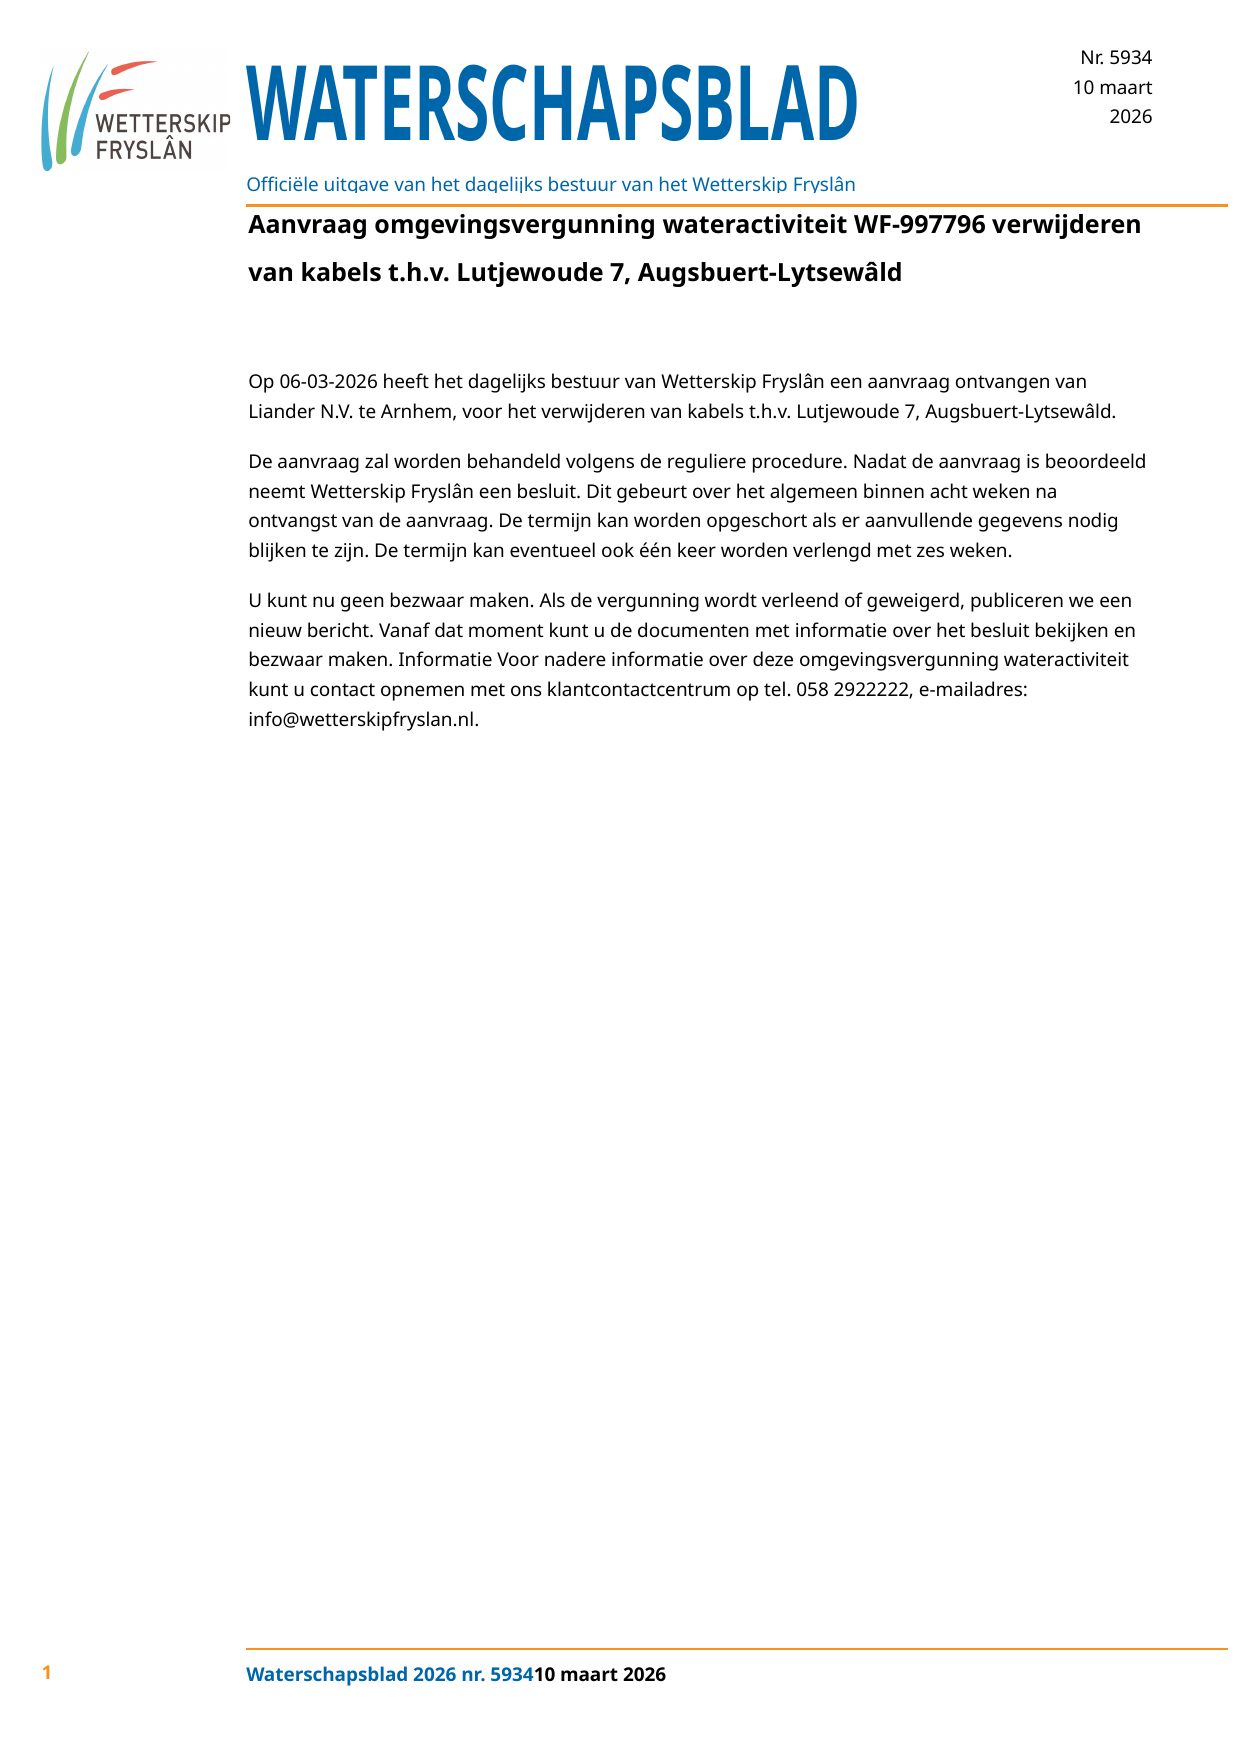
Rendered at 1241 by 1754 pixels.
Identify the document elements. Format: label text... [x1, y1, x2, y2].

text Op 06-03-2026 heeft het dagelijks bestuur van Wetterskip Fryslân een aanvraag ontvangen van Liander N.V. te Arnhem, voor het verwijderen van kabels t.h.v. Lutjewoude 7, Augsbuert-Lytsewâld. [248, 368, 1152, 424]
text U kunt nu geen bezwaar maken. Als de vergunning wordt verleend of geweigerd, publiceren we een nieuw bericht. Vanaf dat moment kunt u de documenten met informatie over het besluit bekijken en bezwaar maken. Informatie Voor nadere informatie over deze omgevingsvergunning wateractiviteit kunt u contact opnemen met ons klantcontactcentrum op tel. 058 2922222, e-mailadres: info@wetterskipfryslan.nl. [248, 587, 1152, 732]
text Aanvraag omgevingsvergunning wateractiviteit WF-997796 verwijderen van kabels t.h.v. Lutjewoude 7, Augsbuert-Lytsewâld [248, 207, 1152, 288]
picture [41, 47, 231, 172]
text De aanvraag zal worden behandeld volgens de reguliere procedure. Nadat de aanvraag is beoordeeld neemt Wetterskip Fryslân een besluit. Dit gebeurt over het algemeen binnen acht weken na ontvangst van de aanvraag. De termijn kan worden opgeschort als er aanvullende gegevens nodig blijken te zijn. De termijn kan eventueel ook één keer worden verlengd met zes weken. [248, 448, 1152, 563]
